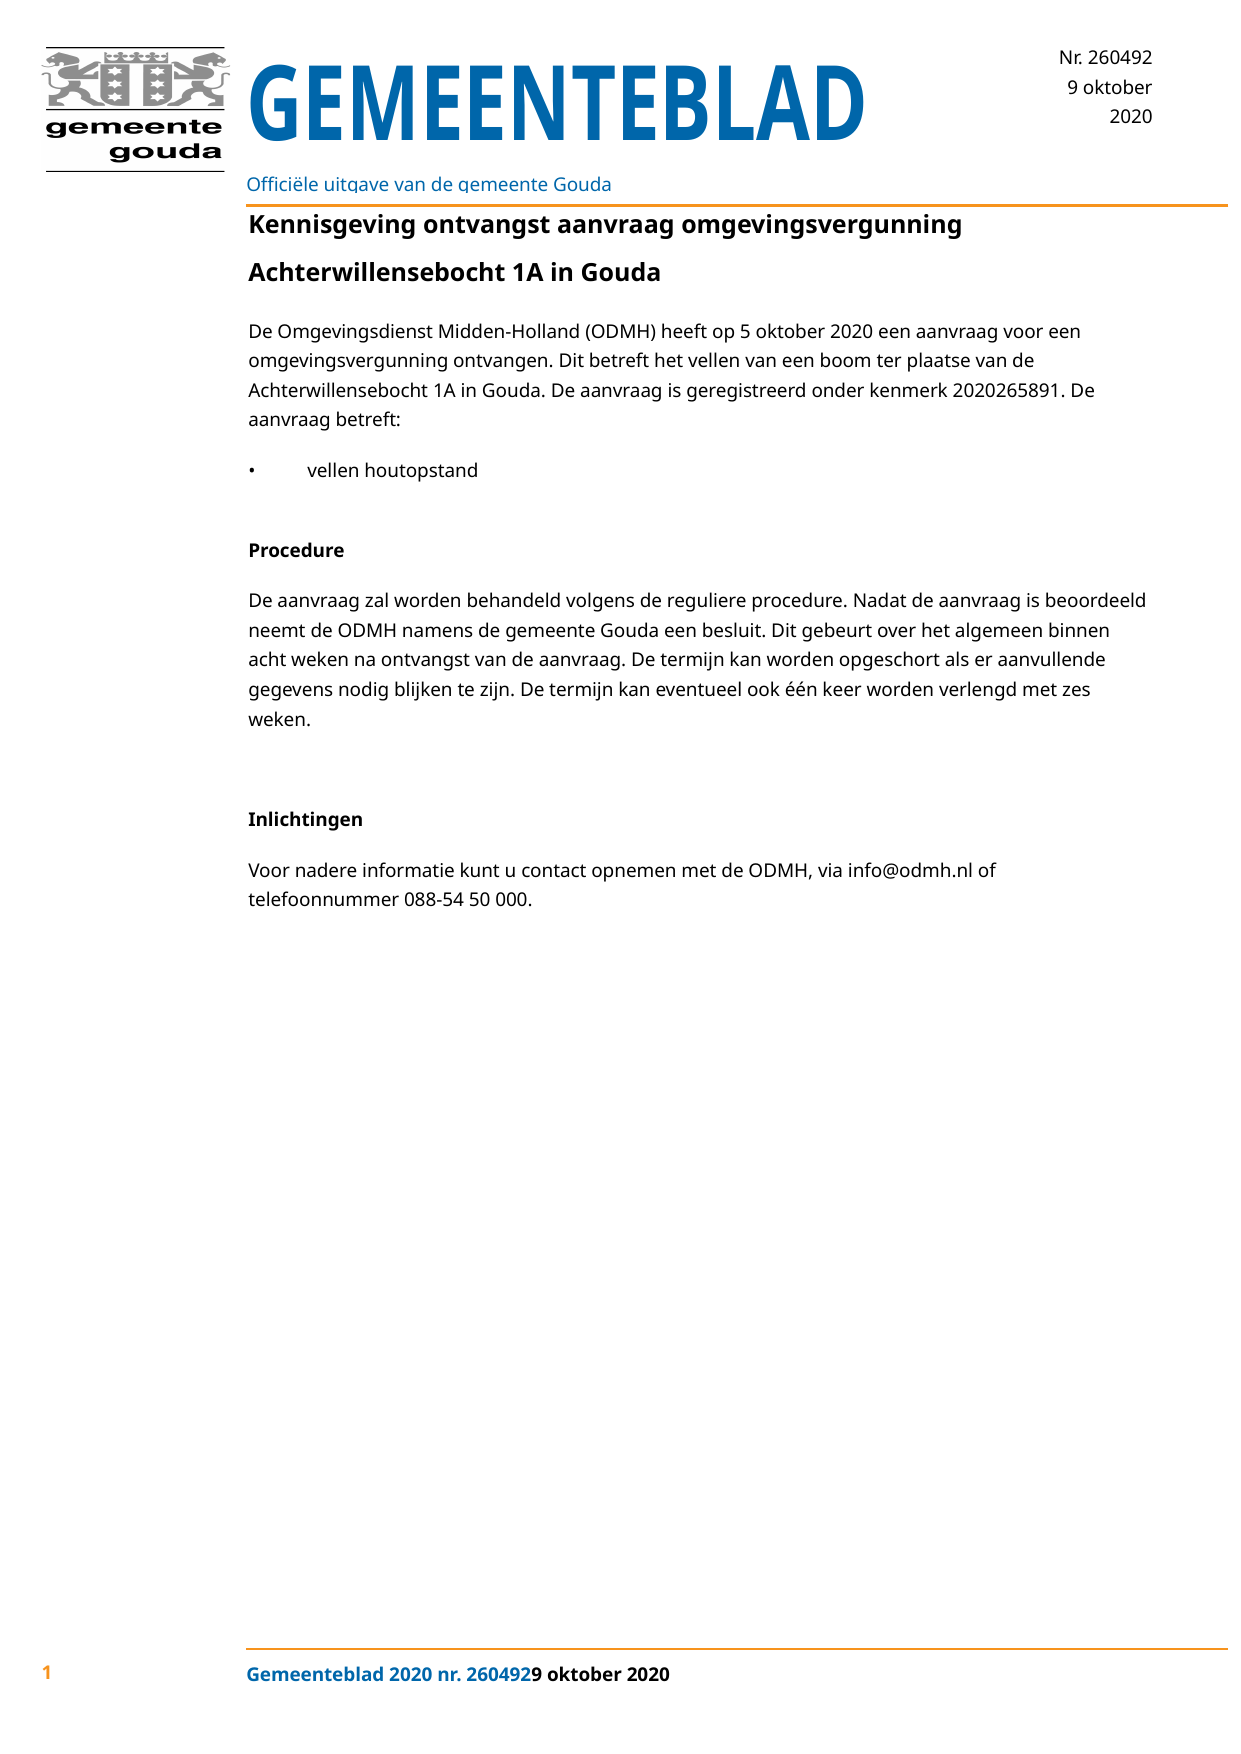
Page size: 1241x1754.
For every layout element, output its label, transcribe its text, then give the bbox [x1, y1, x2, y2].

text Voor nadere informatie kunt u contact opnemen met de ODMH, via info@odmh.nl of telefoonnummer 088-54 50 000. [248, 857, 1152, 912]
text De aanvraag zal worden behandeld volgens de reguliere procedure. Nadat de aanvraag is beoordeeld neemt de ODMH namens de gemeente Gouda een besluit. Dit gebeurt over het algemeen binnen acht weken na ontvangst van de aanvraag. De termijn kan worden opgeschort als er aanvullende gegevens nodig blijken te zijn. De termijn kan eventueel ook één keer worden verlengd met zes weken. [248, 587, 1152, 732]
text Kennisgeving ontvangst aanvraag omgevingsvergunning Achterwillensebocht 1A in Gouda [248, 207, 1152, 288]
list vellen houtopstand [248, 457, 1152, 483]
text Procedure [248, 537, 1152, 563]
text Inlichtingen [248, 807, 1152, 832]
picture [41, 47, 231, 172]
text De Omgevingsdienst Midden-Holland (ODMH) heeft op 5 oktober 2020 een aanvraag voor een omgevingsvergunning ontvangen. Dit betreft het vellen van een boom ter plaatse van de Achterwillensebocht 1A in Gouda. De aanvraag is geregistreerd onder kenmerk 2020265891. De aanvraag betreft: [248, 318, 1152, 432]
